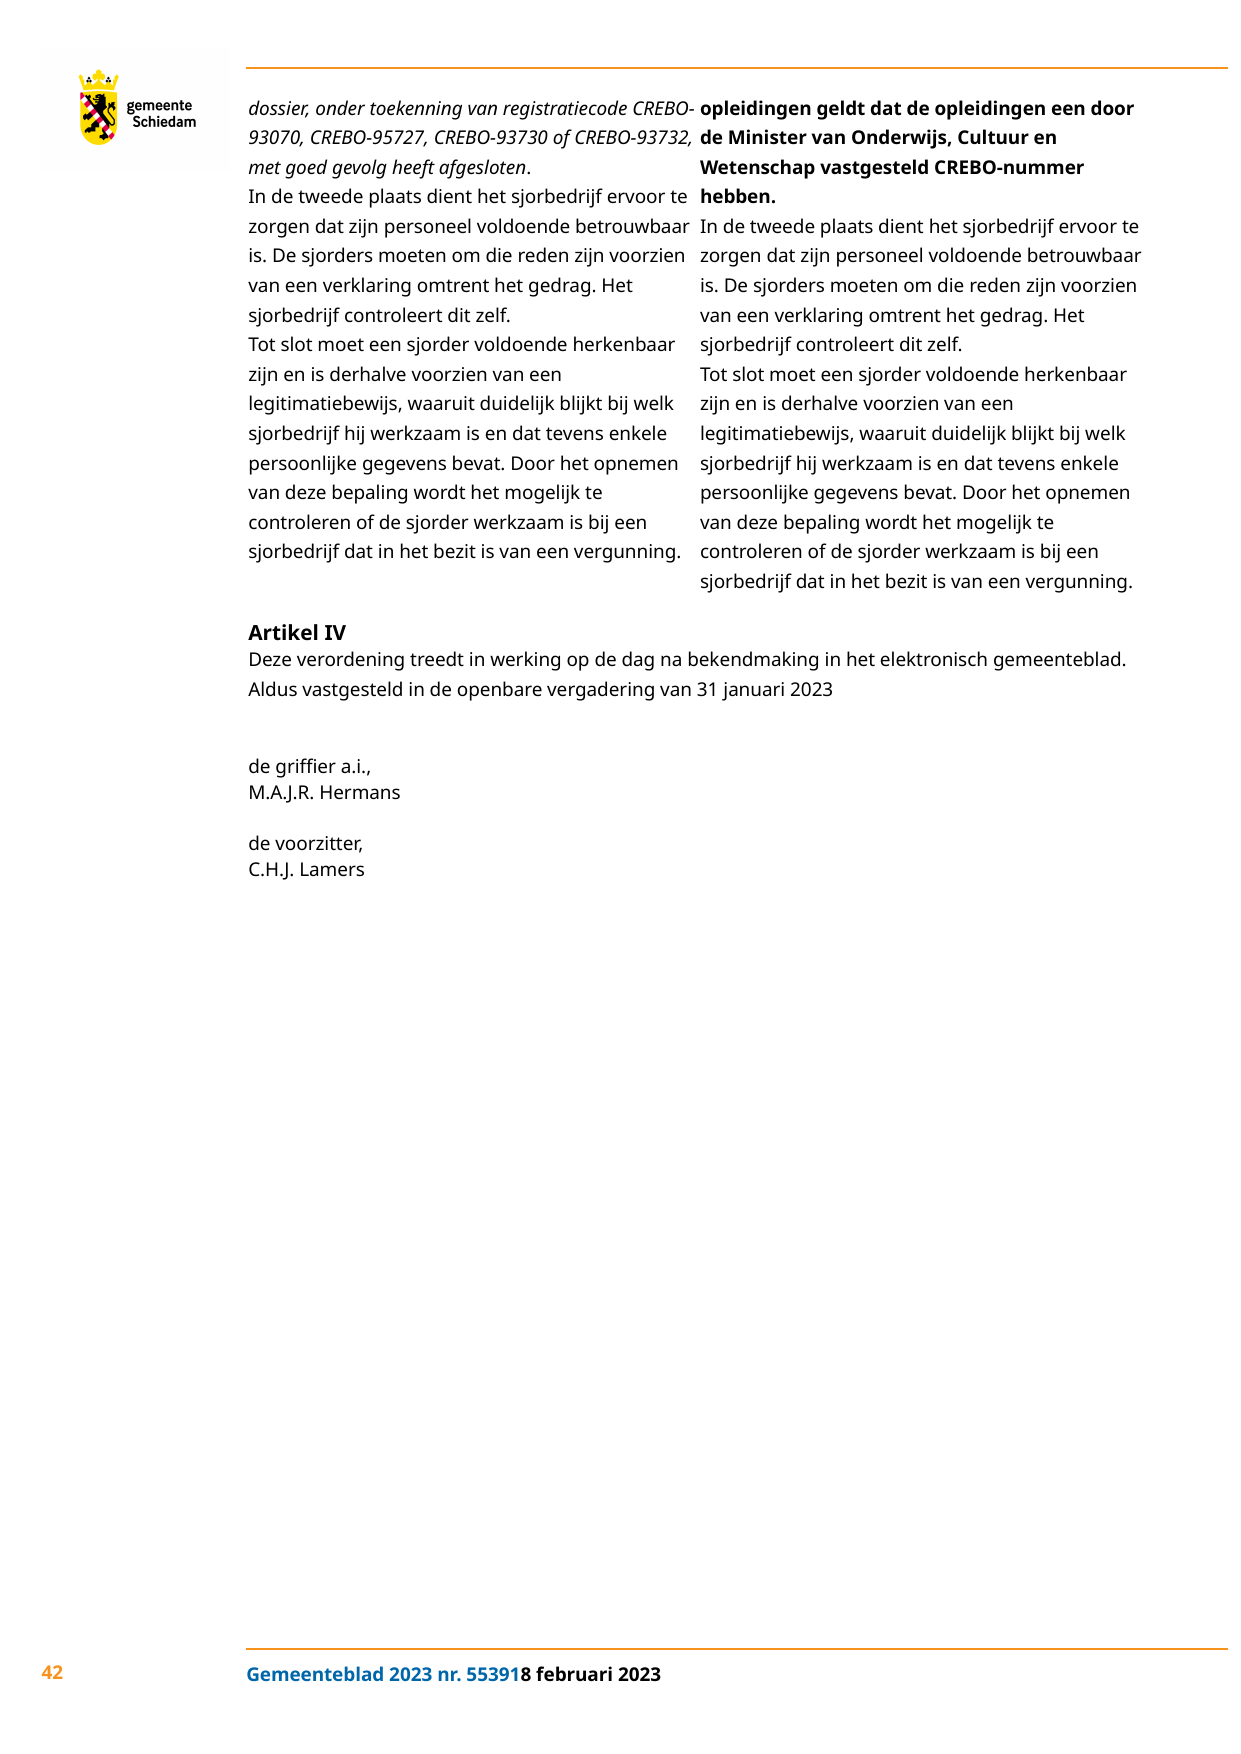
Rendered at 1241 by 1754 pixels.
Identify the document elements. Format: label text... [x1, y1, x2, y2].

text Deze verordening treedt in werking op de dag na bekendmaking in het elektronisch gemeenteblad. [248, 646, 1152, 672]
table_cell opleidingen geldt dat de opleidingen een door de Minister van Onderwijs, Cultuur en Wetenschap vastgesteld CREBO-nummer hebben. In de tweede plaats dient het sjorbedrijf ervoor te zorgen dat zijn personeel voldoende betrouwbaar is. De sjorders moeten om die reden zijn voorzien van een verklaring omtrent het gedrag. Het sjorbedrijf controleert dit zelf. Tot slot moet een sjorder voldoende herkenbaar zijn en is derhalve voorzien van een legitimatiebewijs, waaruit duidelijk blijkt bij welk sjorbedrijf hij werkzaam is en dat tevens enkele persoonlijke gegevens bevat. Door het opnemen van deze bepaling wordt het mogelijk te controleren of de sjorder werkzaam is bij een sjorbedrijf dat in het bezit is van een vergunning. [700, 95, 1152, 594]
text de griffier a.i., [248, 753, 1152, 779]
text Artikel IV [248, 618, 1152, 646]
text C.H.J. Lamers [248, 856, 1152, 882]
table_cell dossier, onder toekenning van registratiecode CREBO-93070, CREBO-95727, CREBO-93730 of CREBO-93732, met goed gevolg heeft afgesloten. In de tweede plaats dient het sjorbedrijf ervoor te zorgen dat zijn personeel voldoende betrouwbaar is. De sjorders moeten om die reden zijn voorzien van een verklaring omtrent het gedrag. Het sjorbedrijf controleert dit zelf. Tot slot moet een sjorder voldoende herkenbaar zijn en is derhalve voorzien van een legitimatiebewijs, waaruit duidelijk blijkt bij welk sjorbedrijf hij werkzaam is en dat tevens enkele persoonlijke gegevens bevat. Door het opnemen van deze bepaling wordt het mogelijk te controleren of de sjorder werkzaam is bij een sjorbedrijf dat in het bezit is van een vergunning. [248, 95, 700, 594]
text de voorzitter, [248, 830, 1152, 856]
picture [41, 47, 231, 172]
text Aldus vastgesteld in de openbare vergadering van 31 januari 2023 [248, 676, 1152, 702]
text M.A.J.R. Hermans [248, 779, 1152, 804]
